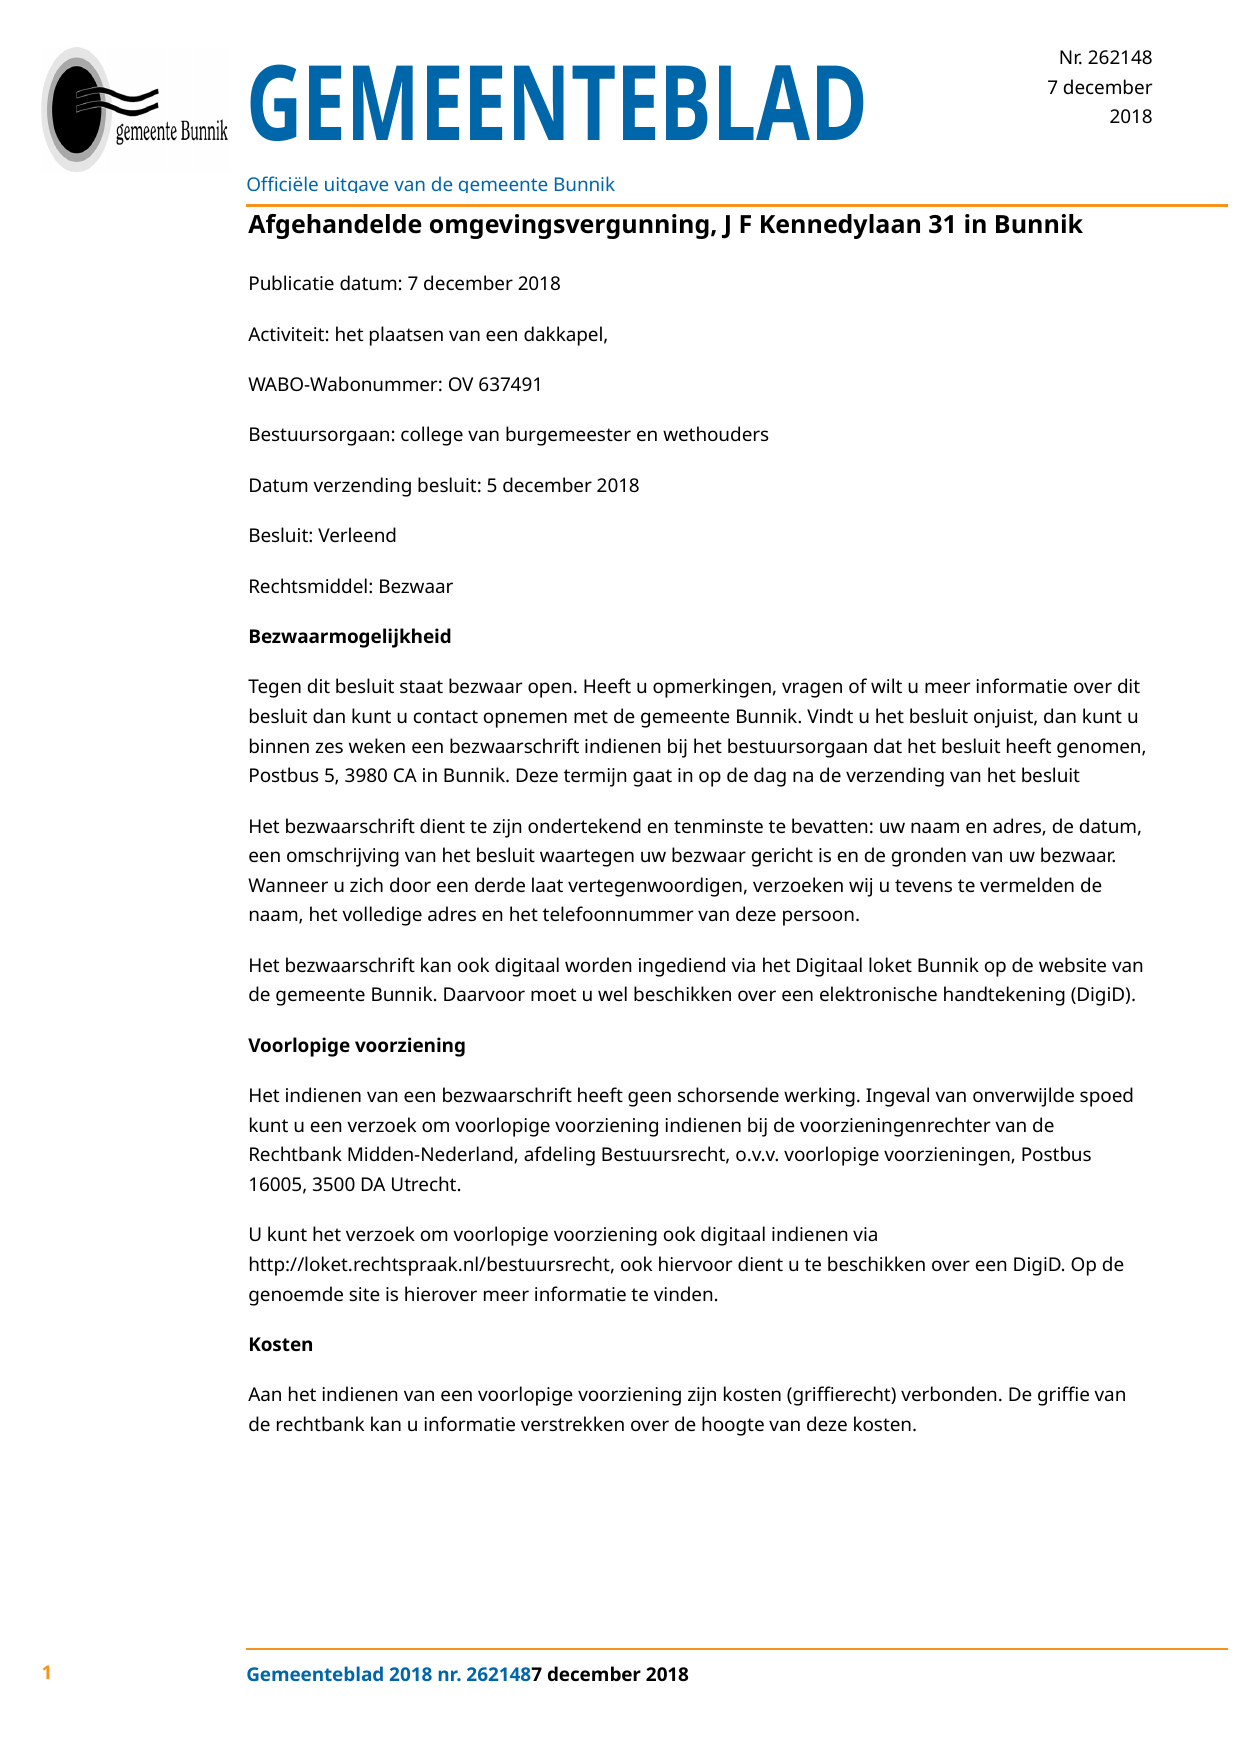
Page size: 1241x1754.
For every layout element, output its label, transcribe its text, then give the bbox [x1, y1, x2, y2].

text Tegen dit besluit staat bezwaar open. Heeft u opmerkingen, vragen of wilt u meer informatie over dit besluit dan kunt u contact opnemen met de gemeente Bunnik. Vindt u het besluit onjuist, dan kunt u binnen zes weken een bezwaarschrift indienen bij het bestuursorgaan dat het besluit heeft genomen, Postbus 5, 3980 CA in Bunnik. Deze termijn gaat in op de dag na de verzending van het besluit [248, 674, 1152, 788]
text Besluit: Verleend [248, 522, 1152, 548]
text Activiteit: het plaatsen van een dakkapel, [248, 321, 1152, 346]
text Publicatie datum: 7 december 2018 [248, 270, 1152, 296]
text Het bezwaarschrift dient te zijn ondertekend en tenminste te bevatten: uw naam en adres, de datum, een omschrijving van het besluit waartegen uw bezwaar gericht is en de gronden van uw bezwaar. Wanneer u zich door een derde laat vertegenwoordigen, verzoeken wij u tevens te vermelden de naam, het volledige adres en het telefoonnummer van deze persoon. [248, 813, 1152, 927]
text Voorlopige voorziening [248, 1032, 1152, 1058]
text Aan het indienen van een voorlopige voorziening zijn kosten (griffierecht) verbonden. De griffie van de rechtbank kan u informatie verstrekken over de hoogte van deze kosten. [248, 1382, 1152, 1437]
text Afgehandelde omgevingsvergunning, J F Kennedylaan 31 in Bunnik [248, 207, 1152, 241]
text Het bezwaarschrift kan ook digitaal worden ingediend via het Digitaal loket Bunnik op de website van de gemeente Bunnik. Daarvoor moet u wel beschikken over een elektronische handtekening (DigiD). [248, 952, 1152, 1007]
picture [41, 47, 231, 172]
text Datum verzending besluit: 5 december 2018 [248, 472, 1152, 498]
text Bezwaarmogelijkheid [248, 623, 1152, 649]
text Kosten [248, 1331, 1152, 1357]
text Het indienen van een bezwaarschrift heeft geen schorsende werking. Ingeval van onverwijlde spoed kunt u een verzoek om voorlopige voorziening indienen bij de voorzieningenrechter van de Rechtbank Midden-Nederland, afdeling Bestuursrecht, o.v.v. voorlopige voorzieningen, Postbus 16005, 3500 DA Utrecht. [248, 1082, 1152, 1197]
text WABO-Wabonummer: OV 637491 [248, 371, 1152, 397]
text U kunt het verzoek om voorlopige voorziening ook digitaal indienen via http://loket.rechtspraak.nl/bestuursrecht, ook hiervoor dient u te beschikken over een DigiD. Op de genoemde site is hierover meer informatie te vinden. [248, 1222, 1152, 1306]
text Rechtsmiddel: Bezwaar [248, 573, 1152, 598]
text Bestuursorgaan: college van burgemeester en wethouders [248, 422, 1152, 447]
